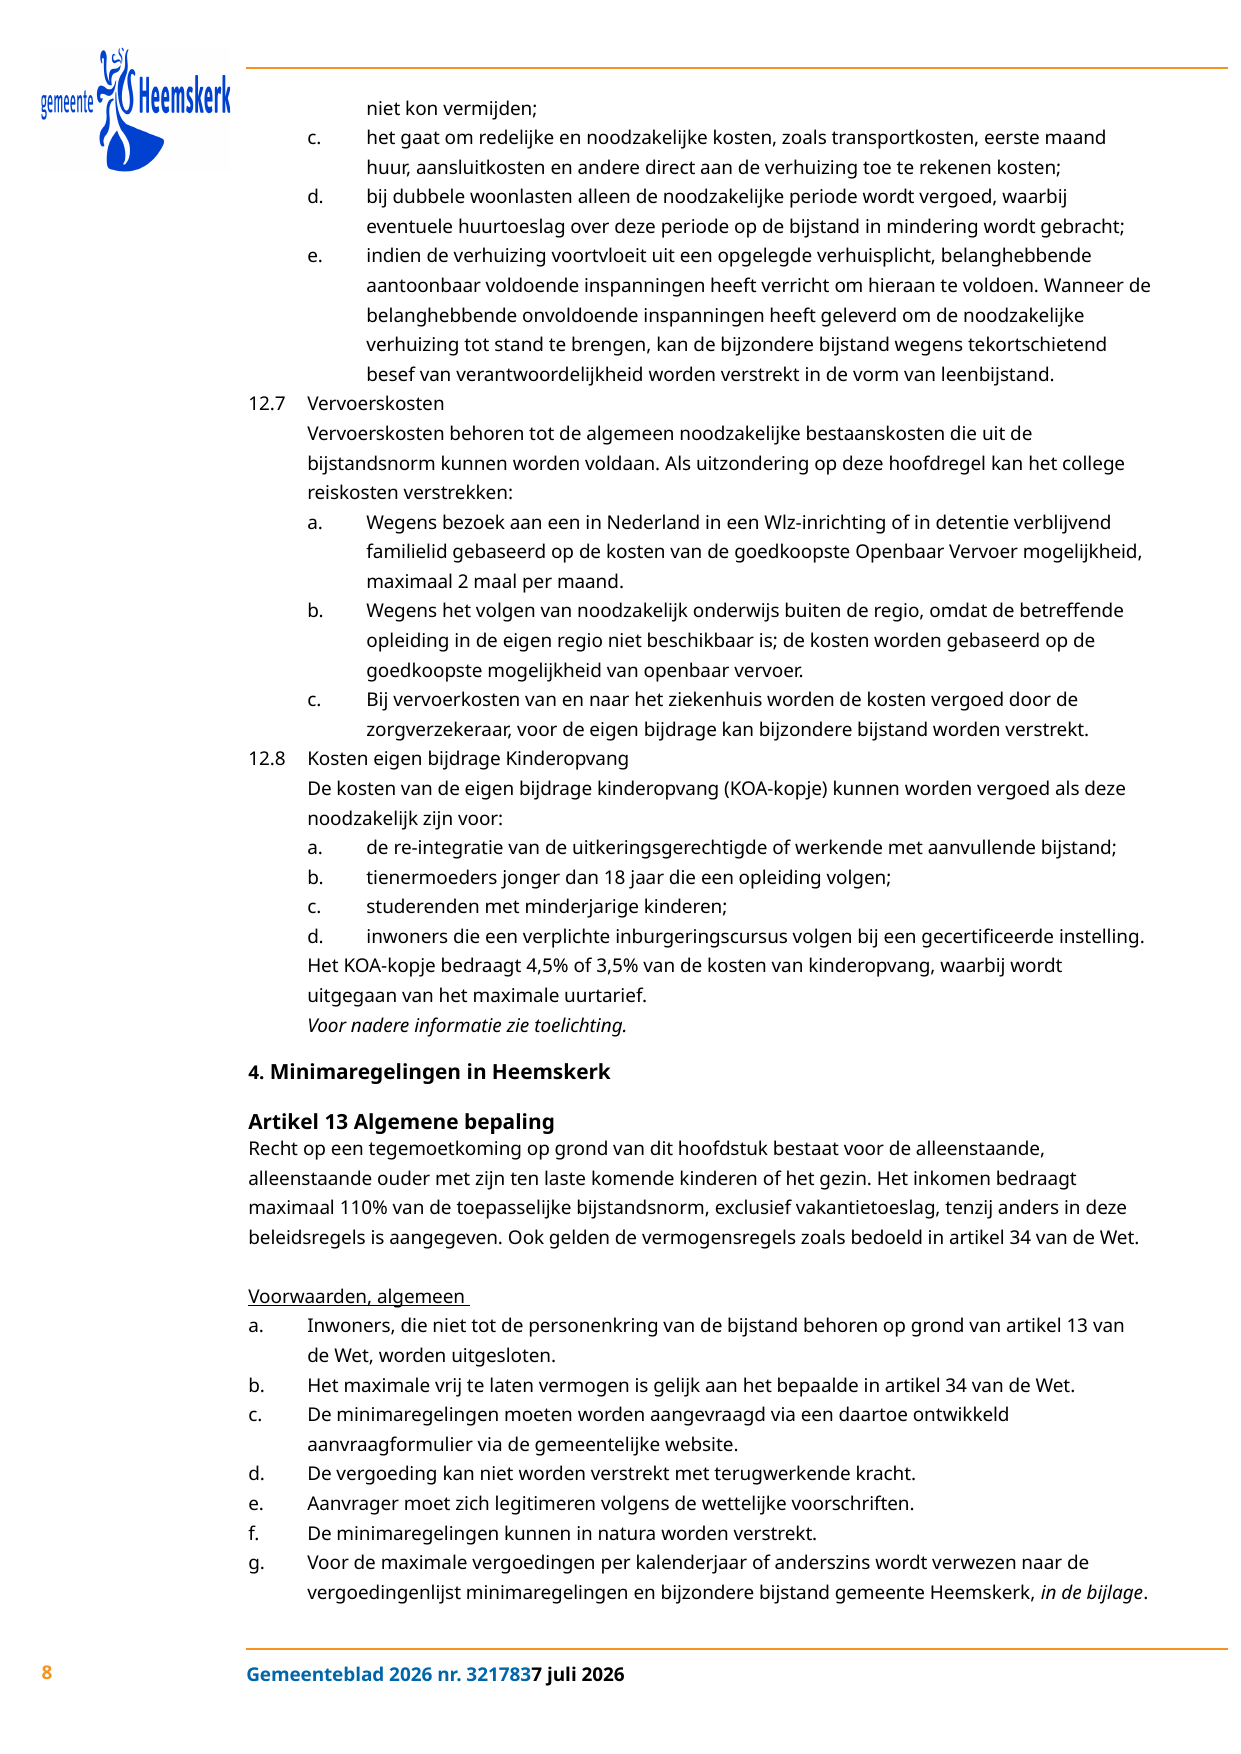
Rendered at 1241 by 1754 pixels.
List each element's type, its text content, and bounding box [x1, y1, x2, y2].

list Vervoerskosten [248, 391, 1152, 416]
list Vervoerskosten behoren tot de algemeen noodzakelijke bestaanskosten die uit de bijstandsnorm kunnen worden voldaan. Als uitzondering op deze hoofdregel kan het college reiskosten verstrekken: [248, 420, 1152, 505]
list studerenden met minderjarige kinderen; [307, 893, 1152, 919]
picture [41, 47, 231, 172]
list Wegens het volgen van noodzakelijk onderwijs buiten de regio, omdat de betreffende opleiding in de eigen regio niet beschikbaar is; de kosten worden gebaseerd op de goedkoopste mogelijkheid van openbaar vervoer. [307, 598, 1152, 683]
list De minimaregelingen kunnen in natura worden verstrekt. [248, 1520, 1152, 1546]
list niet kon vermijden; [307, 95, 1152, 121]
list de re-integratie van de uitkeringsgerechtigde of werkende met aanvullende bijstand; [307, 834, 1152, 860]
list Het KOA-kopje bedraagt 4,5% of 3,5% van de kosten van kinderopvang, waarbij wordt uitgegaan van het maximale uurtarief. [248, 953, 1152, 1008]
list het gaat om redelijke en noodzakelijke kosten, zoals transportkosten, eerste maand huur, aansluitkosten en andere direct aan de verhuizing toe te rekenen kosten; [307, 124, 1152, 180]
list Bij vervoerkosten van en naar het ziekenhuis worden de kosten vergoed door de zorgverzekeraar, voor de eigen bijdrage kan bijzondere bijstand worden verstrekt. [307, 686, 1152, 742]
list Inwoners, die niet tot de personenkring van de bijstand behoren op grond van artikel 13 van de Wet, worden uitgesloten. [248, 1313, 1152, 1368]
list tienermoeders jonger dan 18 jaar die een opleiding volgen; [307, 864, 1152, 890]
list bij dubbele woonlasten alleen de noodzakelijke periode wordt vergoed, waarbij eventuele huurtoeslag over deze periode op de bijstand in mindering wordt gebracht; [307, 183, 1152, 239]
list Voor de maximale vergoedingen per kalenderjaar of anderszins wordt verwezen naar de vergoedingenlijst minimaregelingen en bijzondere bijstand gemeente Heemskerk, in de bijlage. [248, 1549, 1152, 1605]
list De kosten van de eigen bijdrage kinderopvang (KOA-kopje) kunnen worden vergoed als deze noodzakelijk zijn voor: [248, 775, 1152, 831]
list Voor nadere informatie zie toelichting. [248, 1012, 1152, 1038]
list Kosten eigen bijdrage Kinderopvang [248, 746, 1152, 771]
text Artikel 13 Algemene bepaling [248, 1107, 1152, 1135]
list De vergoeding kan niet worden verstrekt met terugwerkende kracht. [248, 1461, 1152, 1486]
list Aanvrager moet zich legitimeren volgens de wettelijke voorschriften. [248, 1490, 1152, 1516]
text Recht op een tegemoetkoming op grond van dit hoofdstuk bestaat voor de alleenstaande, alleenstaande ouder met zijn ten laste komende kinderen of het gezin. Het inkomen bedraagt maximaal 110% van de toepasselijke bijstandsnorm, exclusief vakantietoeslag, tenzij anders in deze beleidsregels is aangegeven. Ook gelden de vermogensregels zoals bedoeld in artikel 34 van de Wet. [248, 1135, 1152, 1250]
list Het maximale vrij te laten vermogen is gelijk aan het bepaalde in artikel 34 van de Wet. [248, 1372, 1152, 1398]
list inwoners die een verplichte inburgeringscursus volgen bij een gecertificeerde instelling. [307, 923, 1152, 949]
text Voorwaarden, algemeen [248, 1283, 1152, 1309]
text 4. Minimaregelingen in Heemskerk [248, 1057, 1152, 1086]
list indien de verhuizing voortvloeit uit een opgelegde verhuisplicht, belanghebbende aantoonbaar voldoende inspanningen heeft verricht om hieraan te voldoen. Wanneer de belanghebbende onvoldoende inspanningen heeft geleverd om de noodzakelijke verhuizing tot stand te brengen, kan de bijzondere bijstand wegens tekortschietend besef van verantwoordelijkheid worden verstrekt in de vorm van leenbijstand. [307, 243, 1152, 387]
list De minimaregelingen moeten worden aangevraagd via een daartoe ontwikkeld aanvraagformulier via de gemeentelijke website. [248, 1401, 1152, 1457]
list Wegens bezoek aan een in Nederland in een Wlz-inrichting of in detentie verblijvend familielid gebaseerd op de kosten van de goedkoopste Openbaar Vervoer mogelijkheid, maximaal 2 maal per maand. [307, 509, 1152, 594]
